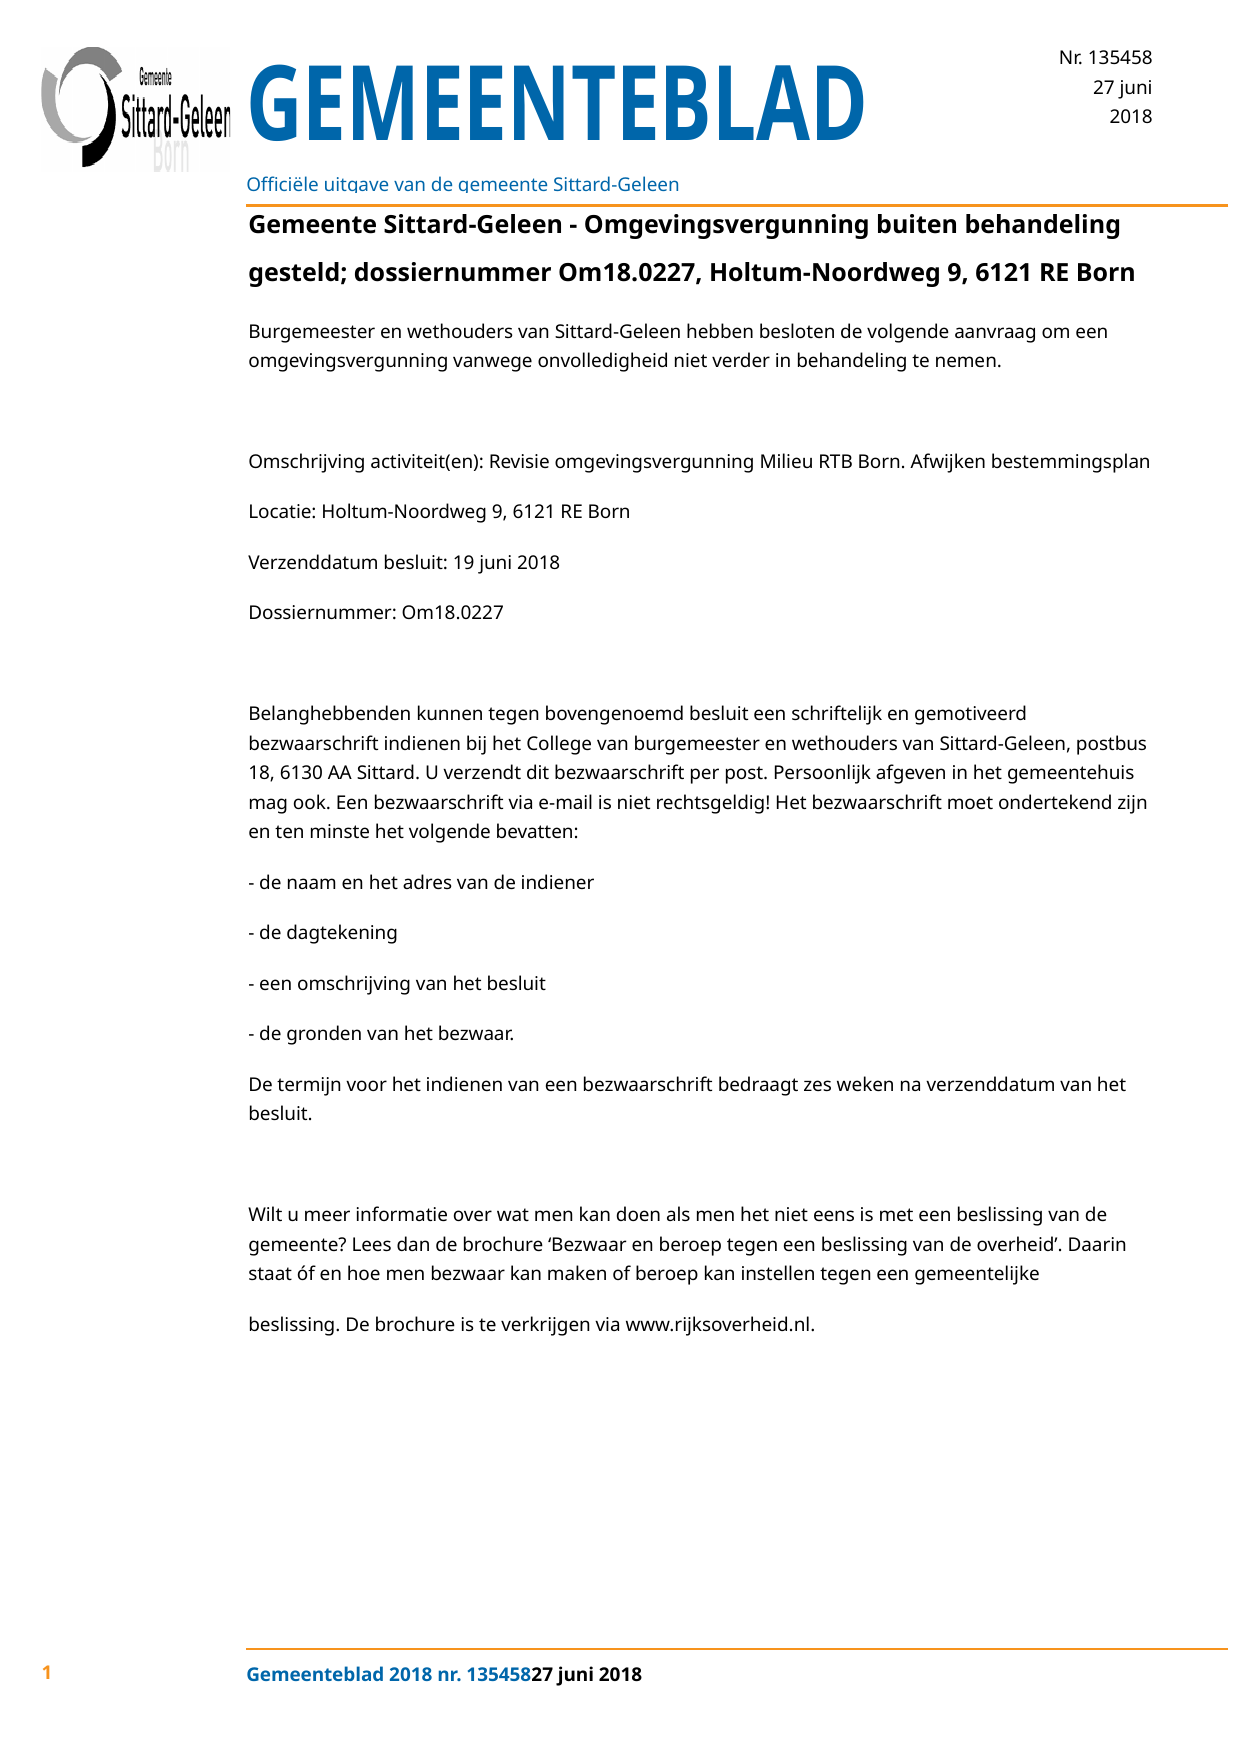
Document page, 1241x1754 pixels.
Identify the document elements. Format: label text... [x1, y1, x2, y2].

text Verzenddatum besluit: 19 juni 2018 [248, 549, 1152, 575]
text Belanghebbenden kunnen tegen bovengenoemd besluit een schriftelijk en gemotiveerd bezwaarschrift indienen bij het College van burgemeester en wethouders van Sittard-Geleen, postbus 18, 6130 AA Sittard. U verzendt dit bezwaarschrift per post. Persoonlijk afgeven in het gemeentehuis mag ook. Een bezwaarschrift via e-mail is niet rechtsgeldig! Het bezwaarschrift moet ondertekend zijn en ten minste het volgende bevatten: [248, 700, 1152, 844]
text beslissing. De brochure is te verkrijgen via www.rijksoverheid.nl. [248, 1311, 1152, 1337]
text - een omschrijving van het besluit [248, 970, 1152, 996]
text Gemeente Sittard-Geleen - Omgevingsvergunning buiten behandeling gesteld; dossiernummer Om18.0227, Holtum-Noordweg 9, 6121 RE Born [248, 207, 1152, 288]
picture [41, 47, 231, 172]
text Dossiernummer: Om18.0227 [248, 599, 1152, 625]
text - de naam en het adres van de indiener [248, 869, 1152, 895]
text Omschrijving activiteit(en): Revisie omgevingsvergunning Milieu RTB Born. Afwijken bestemmingsplan [248, 448, 1152, 474]
text - de gronden van het bezwaar. [248, 1020, 1152, 1046]
text - de dagtekening [248, 919, 1152, 945]
text Burgemeester en wethouders van Sittard-Geleen hebben besloten de volgende aanvraag om een omgevingsvergunning vanwege onvolledigheid niet verder in behandeling te nemen. [248, 318, 1152, 373]
text Locatie: Holtum-Noordweg 9, 6121 RE Born [248, 499, 1152, 524]
text Wilt u meer informatie over wat men kan doen als men het niet eens is met een beslissing van de gemeente? Lees dan de brochure ‘Bezwaar en beroep tegen een beslissing van de overheid’. Daarin staat óf en hoe men bezwaar kan maken of beroep kan instellen tegen een gemeentelijke [248, 1201, 1152, 1286]
text De termijn voor het indienen van een bezwaarschrift bedraagt zes weken na verzenddatum van het besluit. [248, 1071, 1152, 1126]
